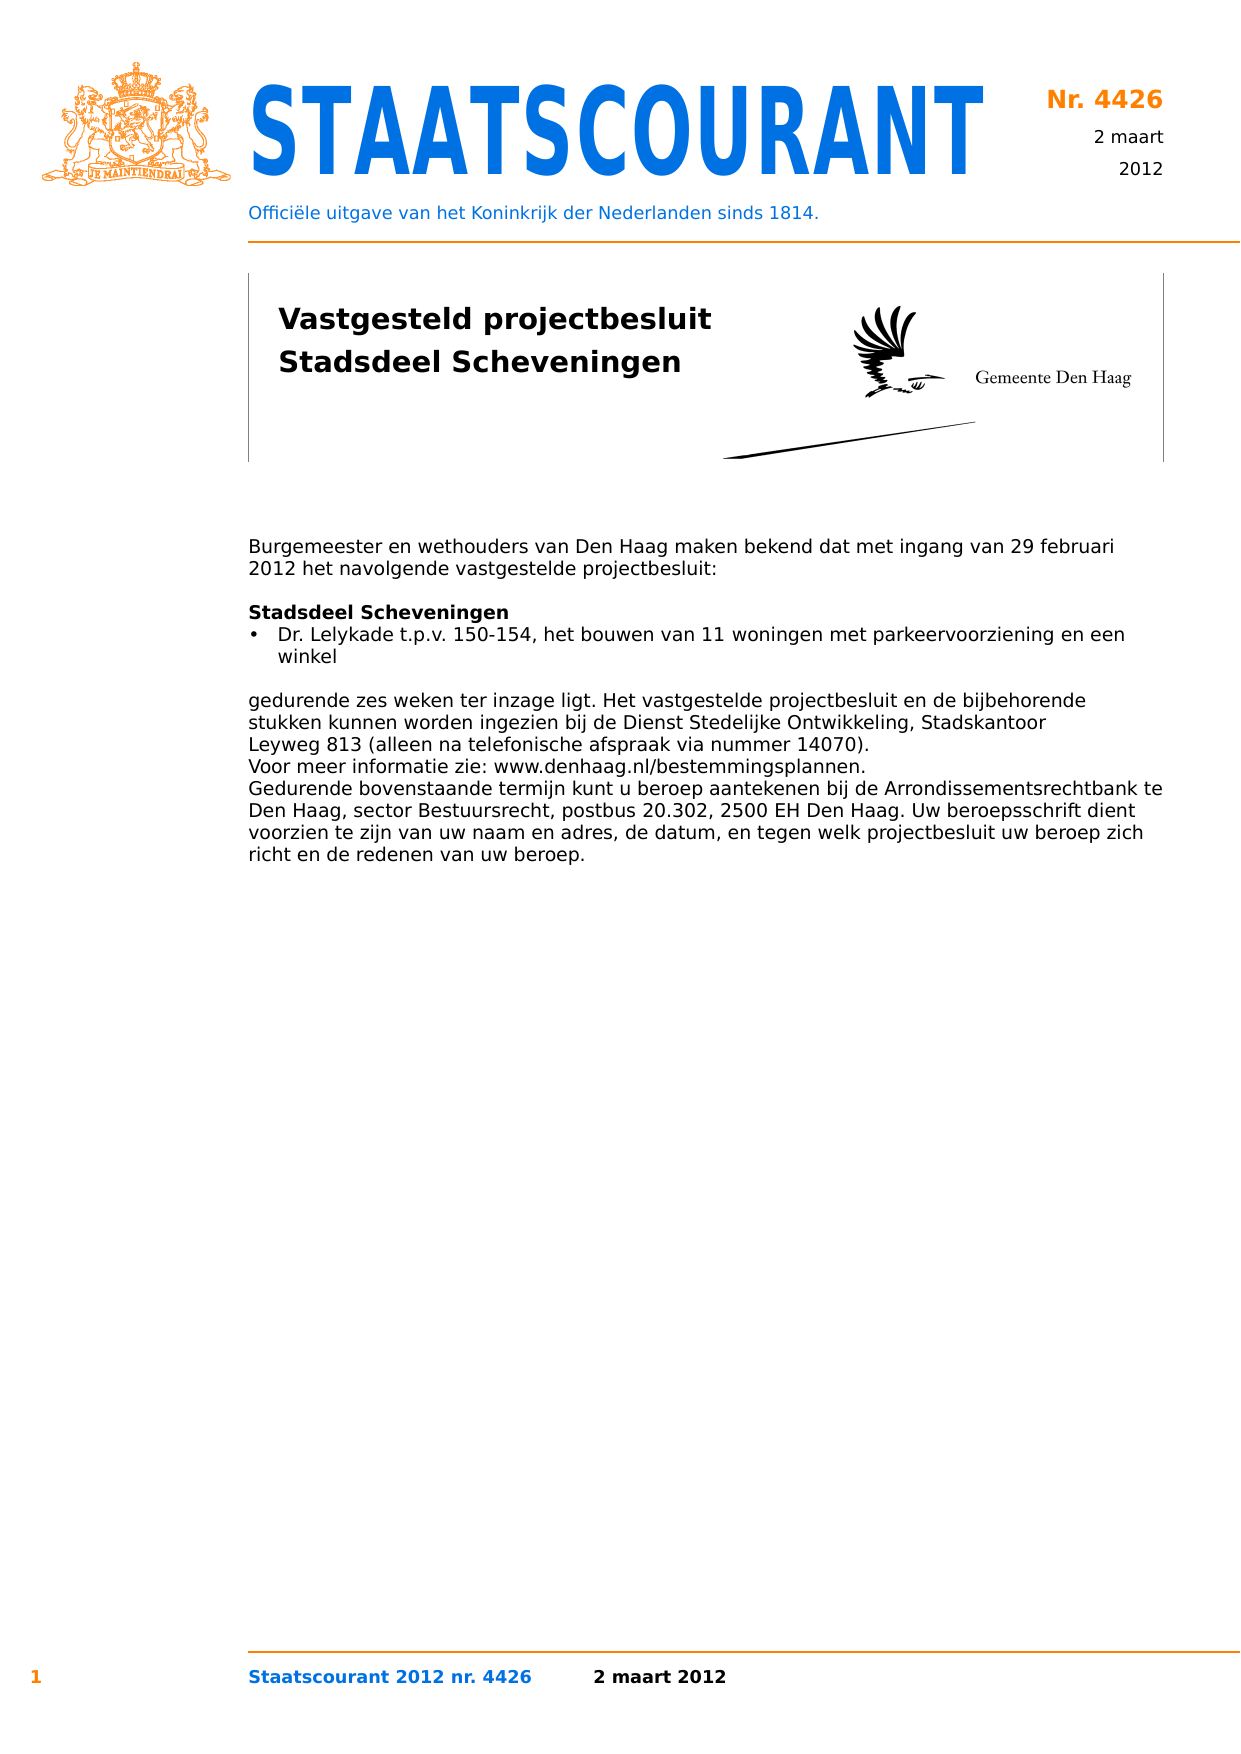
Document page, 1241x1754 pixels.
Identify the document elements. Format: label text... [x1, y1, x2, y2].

table_header STAATSCOURANT [248, 62, 998, 203]
table_cell 2012 [998, 153, 1240, 203]
table_header [25, 62, 248, 241]
text gedurende zes weken ter inzage ligt. Het vastgestelde projectbesluit en de bijbehorende stukken kunnen worden ingezien bij de Dienst Stedelijke Ontwikkeling, Stadskantoor Leyweg 813 (alleen na telefonische afspraak via nummer 14070). [248, 690, 1163, 756]
picture [41, 62, 231, 186]
text • Dr. Lelykade t.p.v. 150-154, het bouwen van 11 woningen met parkeervoorziening en een winkel [248, 624, 1163, 668]
table_cell 2 maart [998, 121, 1240, 153]
table_header Nr. 4426 [998, 62, 1240, 121]
text Stadsdeel Scheveningen [248, 602, 1163, 624]
text Burgemeester en wethouders van Den Haag maken bekend dat met ingang van 29 februari 2012 het navolgende vastgestelde projectbesluit: [248, 536, 1163, 580]
picture [720, 302, 1134, 462]
table_cell Officiële uitgave van het Koninkrijk der Nederlanden sinds 1814. [248, 203, 1240, 241]
subtitle Vastgesteld projectbesluit Stadsdeel Scheveningen [249, 273, 1163, 462]
text Voor meer informatie zie: www.denhaag.nl/bestemmingsplannen. [248, 756, 1163, 778]
text Gedurende bovenstaande termijn kunt u beroep aantekenen bij de Arrondissementsrechtbank te Den Haag, sector Bestuursrecht, postbus 20.302, 2500 EH Den Haag. Uw beroepsschrift dient voorzien te zijn van uw naam en adres, de datum, en tegen welk projectbesluit uw beroep zich richt en de redenen van uw beroep. [248, 778, 1163, 866]
